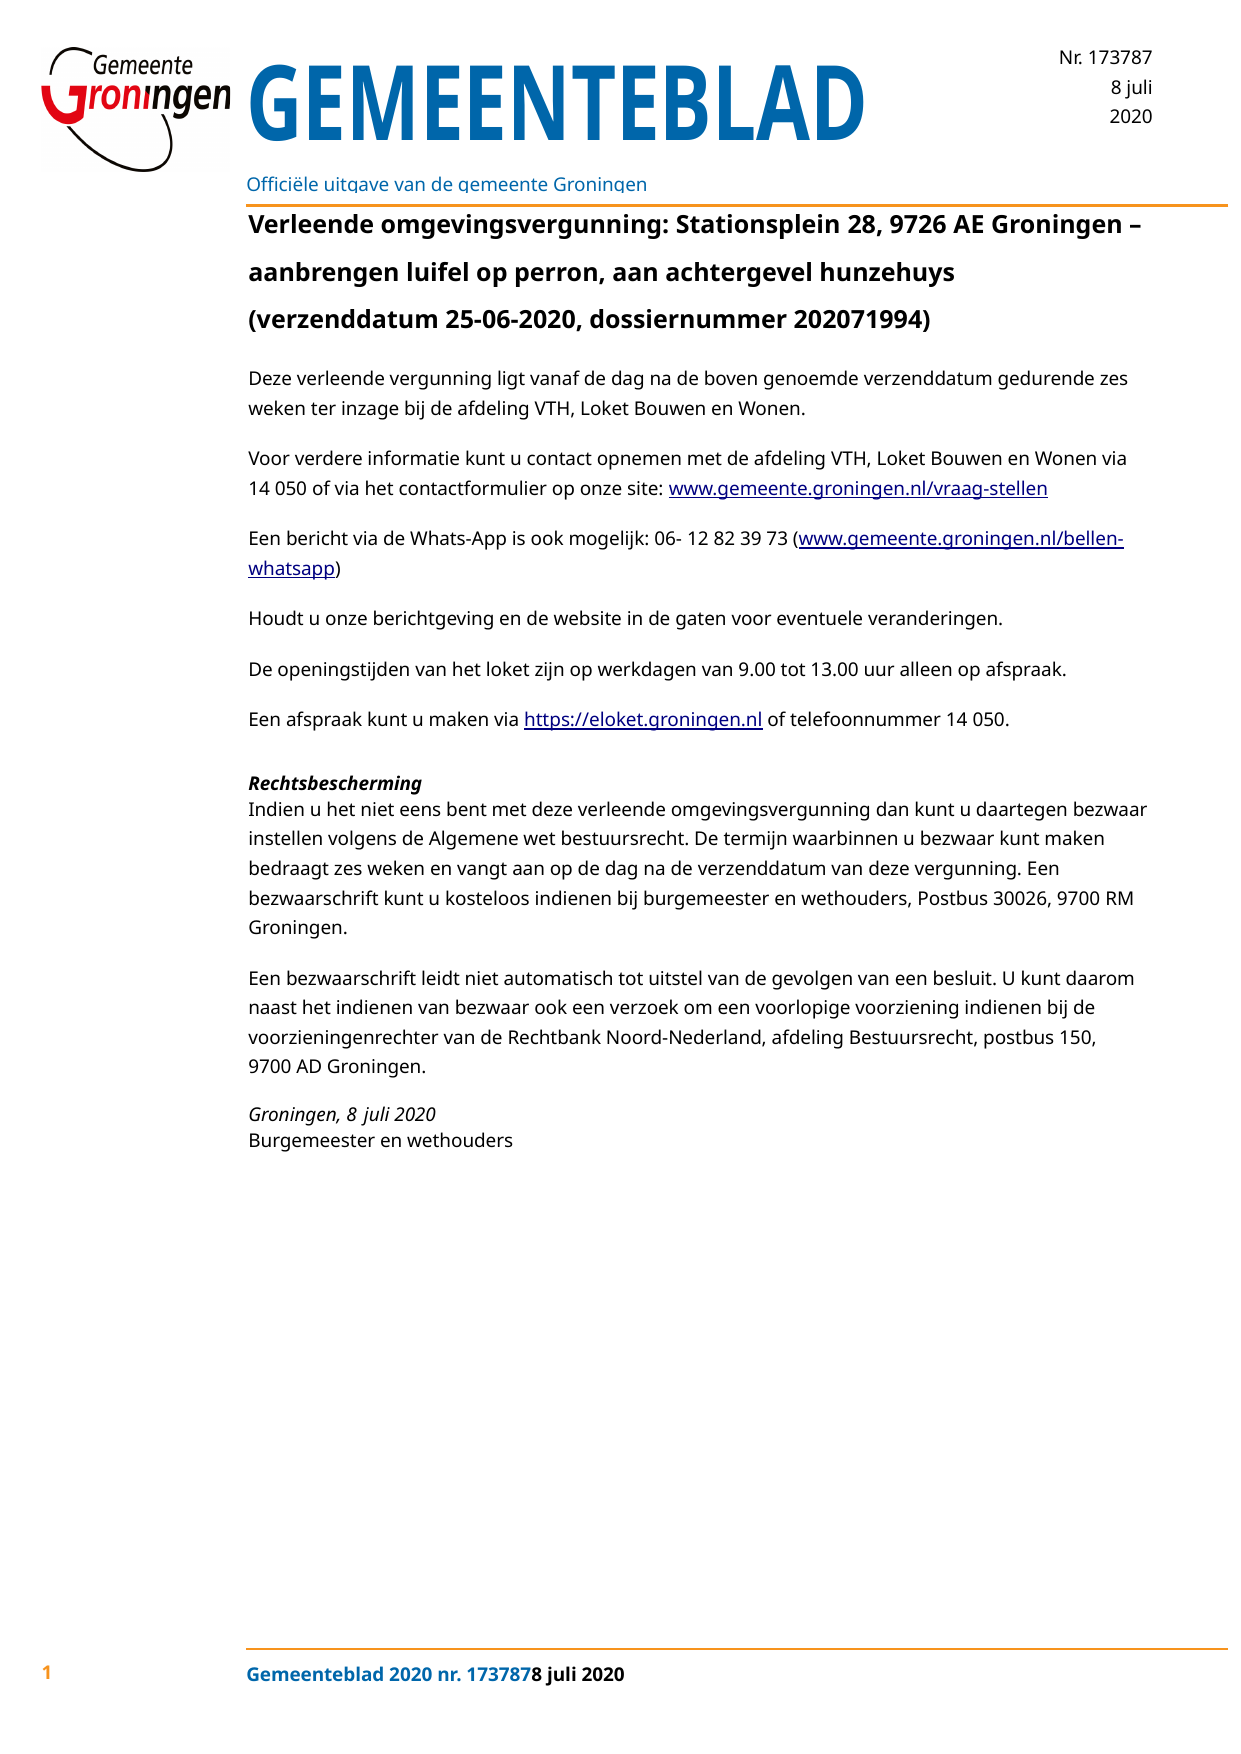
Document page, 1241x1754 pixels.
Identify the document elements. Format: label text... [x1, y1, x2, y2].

text Verleende omgevingsvergunning: Stationsplein 28, 9726 AE Groningen – aanbrengen luifel op perron, aan achtergevel hunzehuys (verzenddatum 25-06-2020, dossiernummer 202071994) [248, 207, 1152, 336]
picture [41, 47, 231, 172]
text Een afspraak kunt u maken via https://eloket.groningen.nl of telefoonnummer 14 050. [248, 706, 1152, 732]
text Houdt u onze berichtgeving en de website in de gaten voor eventuele veranderingen. [248, 606, 1152, 631]
text Een bezwaarschrift leidt niet automatisch tot uitstel van de gevolgen van een besluit. U kunt daarom naast het indienen van bezwaar ook een verzoek om een voorlopige voorziening indienen bij de voorzieningenrechter van de Rechtbank Noord-Nederland, afdeling Bestuursrecht, postbus 150, 9700 AD Groningen. [248, 965, 1152, 1079]
text Voor verdere informatie kunt u contact opnemen met de afdeling VTH, Loket Bouwen en Wonen via 14 050 of via het contactformulier op onze site: www.gemeente.groningen.nl/vraag-stellen [248, 446, 1152, 501]
text Indien u het niet eens bent met deze verleende omgevingsvergunning dan kunt u daartegen bezwaar instellen volgens de Algemene wet bestuursrecht. De termijn waarbinnen u bezwaar kunt maken bedraagt zes weken en vangt aan op de dag na de verzenddatum van deze vergunning. Een bezwaarschrift kunt u kosteloos indienen bij burgemeester en wethouders, Postbus 30026, 9700 RM Groningen. [248, 796, 1152, 940]
text Deze verleende vergunning ligt vanaf de dag na de boven genoemde verzenddatum gedurende zes weken ter inzage bij de afdeling VTH, Loket Bouwen en Wonen. [248, 366, 1152, 421]
text Groningen, 8 juli 2020 [248, 1101, 1152, 1127]
text Rechtsbescherming [248, 770, 1152, 796]
text De openingstijden van het loket zijn op werkdagen van 9.00 tot 13.00 uur alleen op afspraak. [248, 656, 1152, 682]
text Burgemeester en wethouders [248, 1127, 1152, 1153]
text Een bericht via de Whats-App is ook mogelijk: 06- 12 82 39 73 (www.gemeente.groningen.nl/bellen-whatsapp) [248, 526, 1152, 581]
